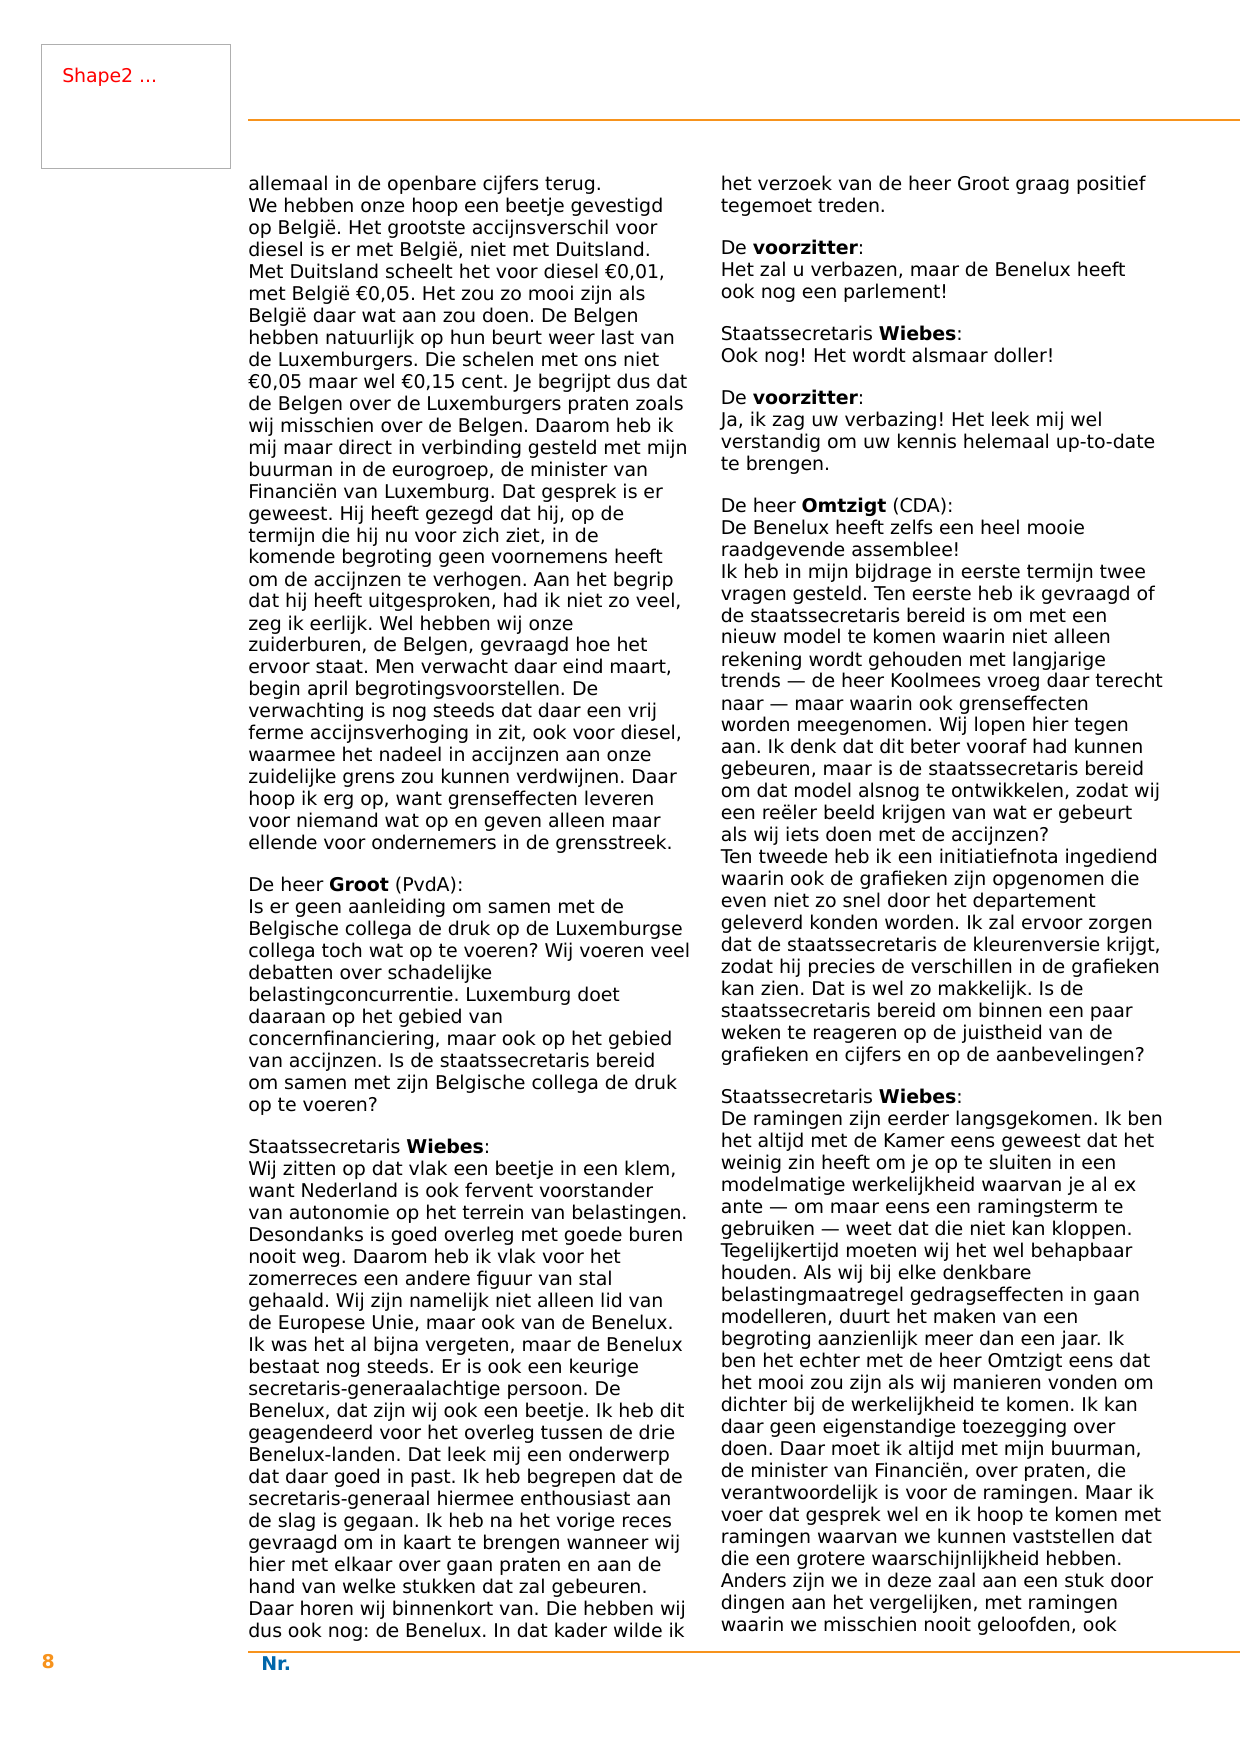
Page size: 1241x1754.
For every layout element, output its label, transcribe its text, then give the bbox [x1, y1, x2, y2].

text Ook nog! Het wordt alsmaar doller! [721, 345, 1163, 367]
text De heer Groot (PvdA): [248, 874, 691, 896]
text het verzoek van de heer Groot graag positief tegemoet treden. [721, 173, 1163, 217]
text De heer Omtzigt (CDA): [721, 494, 1163, 517]
text Het zal u verbazen, maar de Benelux heeft ook nog een parlement! [721, 259, 1163, 303]
text Wij zitten op dat vlak een beetje in een klem, want Nederland is ook fervent voorstander van autonomie op het terrein van belastingen. Desondanks is goed overleg met goede buren nooit weg. Daarom heb ik vlak voor het zomerreces een andere figuur van stal gehaald. Wij zijn namelijk niet alleen lid van de Europese Unie, maar ook van de Benelux. Ik was het al bijna vergeten, maar de Benelux bestaat nog steeds. Er is ook een keurige secretaris-generaalachtige persoon. De Benelux, dat zijn wij ook een beetje. Ik heb dit geagendeerd voor het overleg tussen de drie Benelux-landen. Dat leek mij een onderwerp dat daar goed in past. Ik heb begrepen dat de secretaris-generaal hiermee enthousiast aan de slag is gegaan. Ik heb na het vorige reces gevraagd om in kaart te brengen wanneer wij hier met elkaar over gaan praten en aan de hand van welke stukken dat zal gebeuren. Daar horen wij binnenkort van. Die hebben wij dus ook nog: de Benelux. In dat kader wilde ik [248, 1158, 691, 1641]
text allemaal in de openbare cijfers terug. [248, 173, 691, 195]
text De voorzitter: [721, 237, 1163, 259]
text We hebben onze hoop een beetje gevestigd op België. Het grootste accijnsverschil voor diesel is er met België, niet met Duitsland. Met Duitsland scheelt het voor diesel €0,01, met België €0,05. Het zou zo mooi zijn als België daar wat aan zou doen. De Belgen hebben natuurlijk op hun beurt weer last van de Luxemburgers. Die schelen met ons niet €0,05 maar wel €0,15 cent. Je begrijpt dus dat de Belgen over de Luxemburgers praten zoals wij misschien over de Belgen. Daarom heb ik mij maar direct in verbinding gesteld met mijn buurman in de eurogroep, de minister van Financiën van Luxemburg. Dat gesprek is er geweest. Hij heeft gezegd dat hij, op de termijn die hij nu voor zich ziet, in de komende begroting geen voornemens heeft om de accijnzen te verhogen. Aan het begrip dat hij heeft uitgesproken, had ik niet zo veel, zeg ik eerlijk. Wel hebben wij onze zuiderburen, de Belgen, gevraagd hoe het ervoor staat. Men verwacht daar eind maart, begin april begrotingsvoorstellen. De verwachting is nog steeds dat daar een vrij ferme accijnsverhoging in zit, ook voor diesel, waarmee het nadeel in accijnzen aan onze zuidelijke grens zou kunnen verdwijnen. Daar hoop ik erg op, want grenseffecten leveren voor niemand wat op en geven alleen maar ellende voor ondernemers in de grensstreek. [248, 195, 691, 854]
text Staatssecretaris Wiebes: [248, 1136, 691, 1158]
text De voorzitter: [721, 387, 1163, 409]
text Is er geen aanleiding om samen met de Belgische collega de druk op de Luxemburgse collega toch wat op te voeren? Wij voeren veel debatten over schadelijke belastingconcurrentie. Luxemburg doet daaraan op het gebied van concernfinanciering, maar ook op het gebied van accijnzen. Is de staatssecretaris bereid om samen met zijn Belgische collega de druk op te voeren? [248, 896, 691, 1116]
text Ja, ik zag uw verbazing! Het leek mij wel verstandig om uw kennis helemaal up-to-date te brengen. [721, 409, 1163, 474]
text De Benelux heeft zelfs een heel mooie raadgevende assemblee! [721, 517, 1163, 561]
text De ramingen zijn eerder langsgekomen. Ik ben het altijd met de Kamer eens geweest dat het weinig zin heeft om je op te sluiten in een modelmatige werkelijkheid waarvan je al ex ante — om maar eens een ramingsterm te gebruiken — weet dat die niet kan kloppen. Tegelijkertijd moeten wij het wel behapbaar houden. Als wij bij elke denkbare belastingmaatregel gedragseffecten in gaan modelleren, duurt het maken van een begroting aanzienlijk meer dan een jaar. Ik ben het echter met de heer Omtzigt eens dat het mooi zou zijn als wij manieren vonden om dichter bij de werkelijkheid te komen. Ik kan daar geen eigenstandige toezegging over doen. Daar moet ik altijd met mijn buurman, de minister van Financiën, over praten, die verantwoordelijk is voor de ramingen. Maar ik voer dat gesprek wel en ik hoop te komen met ramingen waarvan we kunnen vaststellen dat die een grotere waarschijnlijkheid hebben. Anders zijn we in deze zaal aan een stuk door dingen aan het vergelijken, met ramingen waarin we misschien nooit geloofden, ook [721, 1108, 1163, 1636]
text Ten tweede heb ik een initiatiefnota ingediend waarin ook de grafieken zijn opgenomen die even niet zo snel door het departement geleverd konden worden. Ik zal ervoor zorgen dat de staatssecretaris de kleurenversie krijgt, zodat hij precies de verschillen in de grafieken kan zien. Dat is wel zo makkelijk. Is de staatssecretaris bereid om binnen een paar weken te reageren op de juistheid van de grafieken en cijfers en op de aanbevelingen? [721, 846, 1163, 1066]
text Ik heb in mijn bijdrage in eerste termijn twee vragen gesteld. Ten eerste heb ik gevraagd of de staatssecretaris bereid is om met een nieuw model te komen waarin niet alleen rekening wordt gehouden met langjarige trends — de heer Koolmees vroeg daar terecht naar — maar waarin ook grenseffecten worden meegenomen. Wij lopen hier tegen aan. Ik denk dat dit beter vooraf had kunnen gebeuren, maar is de staatssecretaris bereid om dat model alsnog te ontwikkelen, zodat wij een reëler beeld krijgen van wat er gebeurt als wij iets doen met de accijnzen? [721, 561, 1163, 846]
text Staatssecretaris Wiebes: [721, 323, 1163, 345]
text Staatssecretaris Wiebes: [721, 1086, 1163, 1108]
